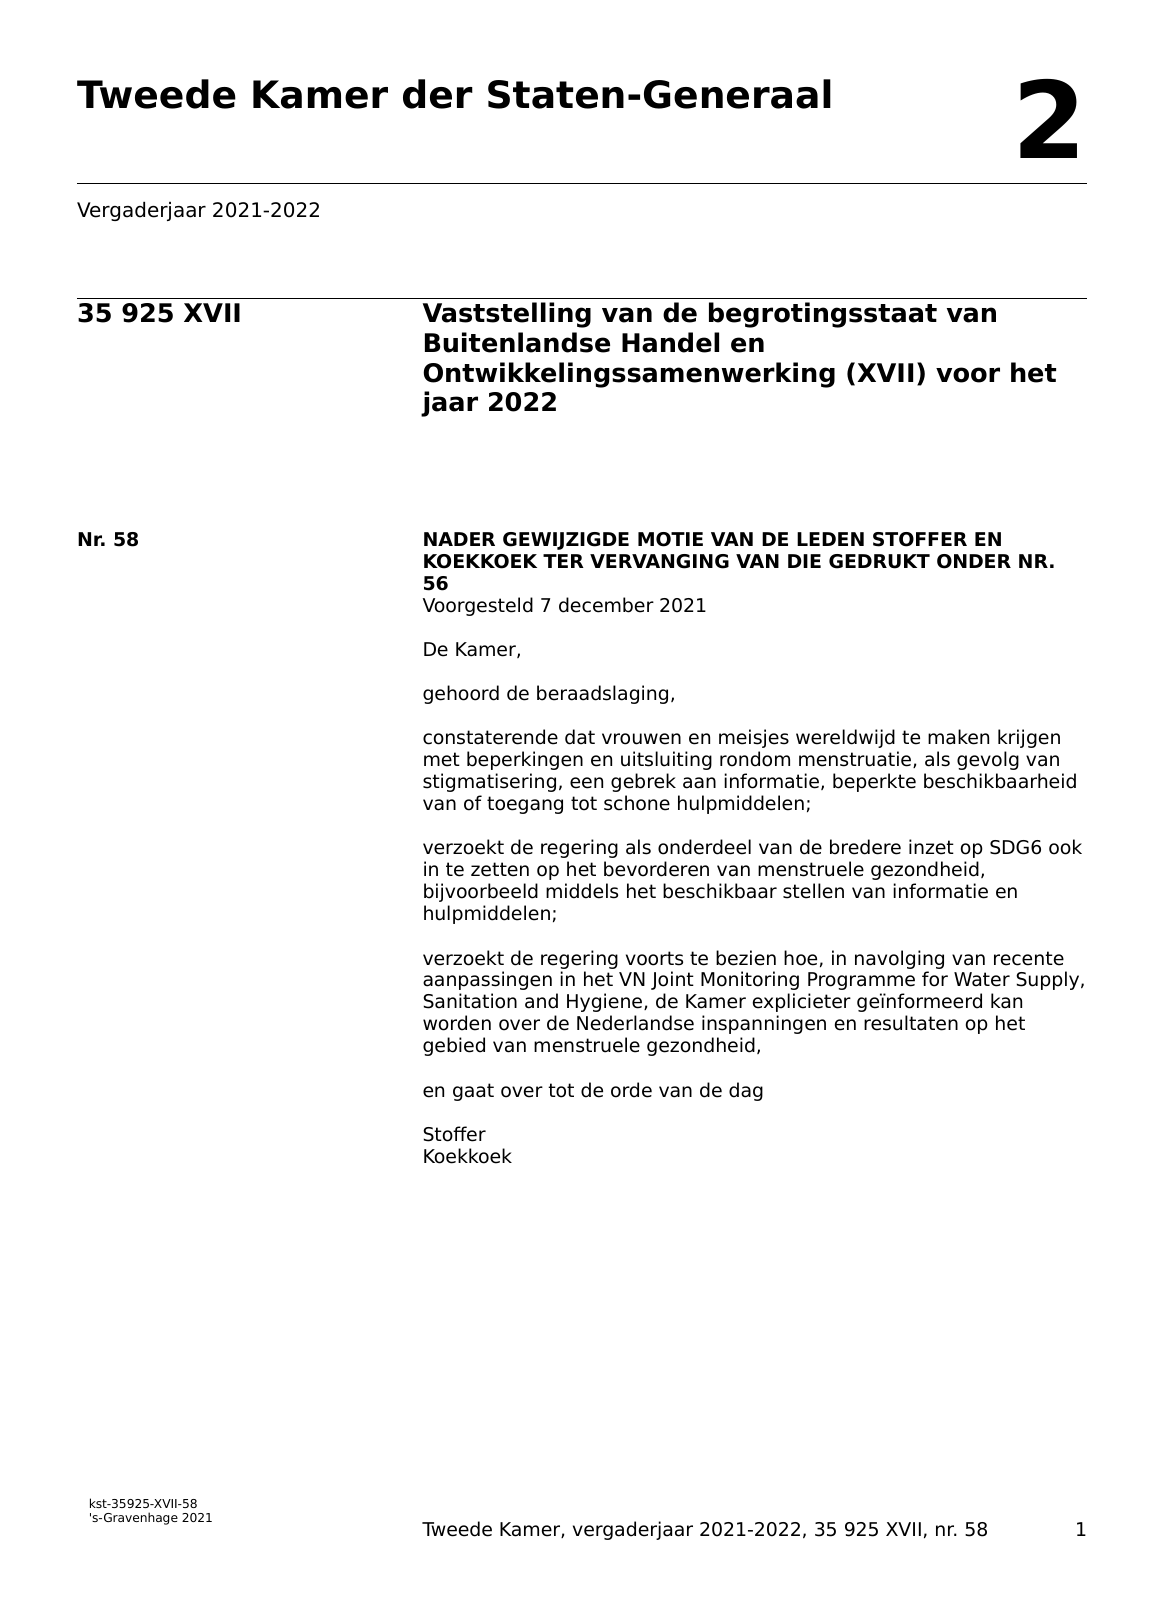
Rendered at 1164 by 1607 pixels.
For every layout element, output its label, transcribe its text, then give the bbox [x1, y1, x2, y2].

table_cell Vergaderjaar 2021-2022 [77, 184, 1087, 298]
text kst-35925-XVII-58 [88, 1497, 323, 1511]
table_header Tweede Kamer der Staten-Generaal [77, 59, 886, 183]
text verzoekt de regering als onderdeel van de bredere inzet op SDG6 ook in te zetten op het bevorderen van menstruele gezondheid, bijvoorbeeld middels het beschikbaar stellen van informatie en hulpmiddelen; [422, 837, 1087, 925]
text gehoord de beraadslaging, [422, 683, 1087, 705]
text Koekkoek [422, 1146, 1087, 1168]
table_header 2 [886, 59, 1087, 183]
text Stoffer [422, 1124, 1087, 1146]
text constaterende dat vrouwen en meisjes wereldwijd te maken krijgen met beperkingen en uitsluiting rondom menstruatie, als gevolg van stigmatisering, een gebrek aan informatie, beperkte beschikbaarheid van of toegang tot schone hulpmiddelen; [422, 727, 1087, 815]
text 's-Gravenhage 2021 [88, 1511, 323, 1525]
text en gaat over tot de orde van de dag [422, 1079, 1087, 1101]
subtitle Nr. 58 NADER GEWIJZIGDE MOTIE VAN DE LEDEN STOFFER EN KOEKKOEK TER VERVANGING VAN DIE GEDRUKT ONDER NR. 56 [77, 529, 1087, 595]
subtitle 35 925 XVII Vaststelling van de begrotingsstaat van Buitenlandse Handel en Ontwikkelingssamenwerking (XVII) voor het jaar 2022 [77, 299, 1087, 418]
text De Kamer, [422, 639, 1087, 661]
text Voorgesteld 7 december 2021 [422, 595, 1087, 617]
text verzoekt de regering voorts te bezien hoe, in navolging van recente aanpassingen in het VN Joint Monitoring Programme for Water Supply, Sanitation and Hygiene, de Kamer explicieter geïnformeerd kan worden over de Nederlandse inspanningen en resultaten op het gebied van menstruele gezondheid, [422, 947, 1087, 1057]
